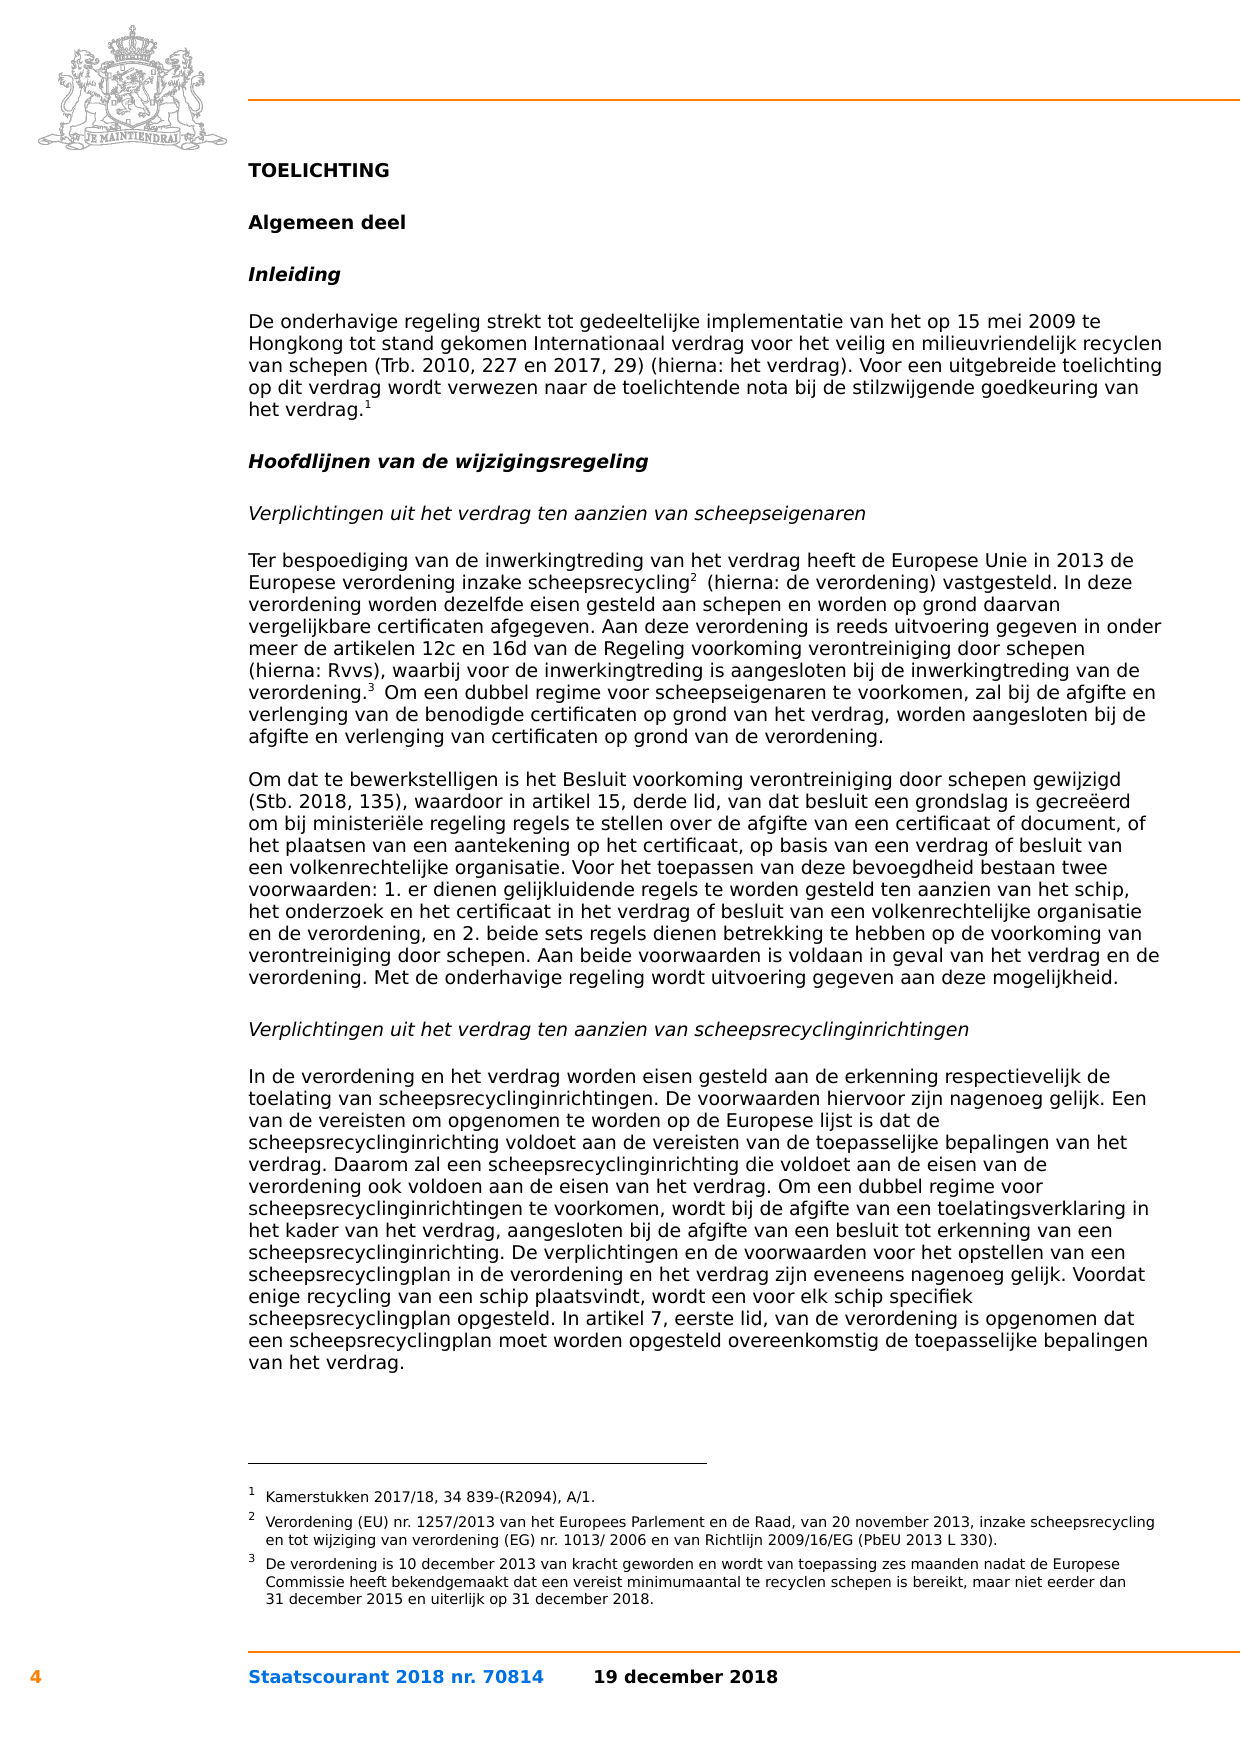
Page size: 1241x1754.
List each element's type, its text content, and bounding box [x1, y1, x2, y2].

text Om dat te bewerkstelligen is het Besluit voorkoming verontreiniging door schepen gewijzigd (Stb. 2018, 135), waardoor in artikel 15, derde lid, van dat besluit een grondslag is gecreëerd om bij ministeriële regeling regels te stellen over de afgifte van een certificaat of document, of het plaatsen van een aantekening op het certificaat, op basis van een verdrag of besluit van een volkenrechtelijke organisatie. Voor het toepassen van deze bevoegdheid bestaan twee voorwaarden: 1. er dienen gelijkluidende regels te worden gesteld ten aanzien van het schip, het onderzoek en het certificaat in het verdrag of besluit van een volkenrechtelijke organisatie en de verordening, en 2. beide sets regels dienen betrekking te hebben op de voorkoming van verontreiniging door schepen. Aan beide voorwaarden is voldaan in geval van het verdrag en de verordening. Met de onderhavige regeling wordt uitvoering gegeven aan deze mogelijkheid. [248, 769, 1163, 989]
subtitle Verplichtingen uit het verdrag ten aanzien van scheepsrecyclinginrichtingen [248, 1019, 1163, 1041]
text Ter bespoediging van de inwerkingtreding van het verdrag heeft de Europese Unie in 2013 de Europese verordening inzake scheepsrecycling (hierna: de verordening) vastgesteld. In deze verordening worden dezelfde eisen gesteld aan schepen en worden op grond daarvan vergelijkbare certificaten afgegeven. Aan deze verordening is reeds uitvoering gegeven in onder meer de artikelen 12c en 16d van de Regeling voorkoming verontreiniging door schepen (hierna: Rvvs), waarbij voor de inwerkingtreding is aangesloten bij de inwerkingtreding van de verordening. Om een dubbel regime voor scheepseigenaren te voorkomen, zal bij de afgifte en verlenging van de benodigde certificaten op grond van het verdrag, worden aangesloten bij de afgifte en verlenging van certificaten op grond van de verordening. [248, 550, 1163, 747]
subtitle Inleiding [248, 264, 1163, 286]
subtitle Algemeen deel [248, 212, 1163, 234]
text Kamerstukken 2017/18, 34 839-(R2094), A/1. [248, 1485, 1163, 1507]
text In de verordening en het verdrag worden eisen gesteld aan de erkenning respectievelijk de toelating van scheepsrecyclinginrichtingen. De voorwaarden hiervoor zijn nagenoeg gelijk. Een van de vereisten om opgenomen te worden op de Europese lijst is dat de scheepsrecyclinginrichting voldoet aan de vereisten van de toepasselijke bepalingen van het verdrag. Daarom zal een scheepsrecyclinginrichting die voldoet aan de eisen van de verordening ook voldoen aan de eisen van het verdrag. Om een dubbel regime voor scheepsrecyclinginrichtingen te voorkomen, wordt bij de afgifte van een toelatingsverklaring in het kader van het verdrag, aangesloten bij de afgifte van een besluit tot erkenning van een scheepsrecyclinginrichting. De verplichtingen en de voorwaarden voor het opstellen van een scheepsrecyclingplan in de verordening en het verdrag zijn eveneens nagenoeg gelijk. Voordat enige recycling van een schip plaatsvindt, wordt een voor elk schip specifiek scheepsrecyclingplan opgesteld. In artikel 7, eerste lid, van de verordening is opgenomen dat een scheepsrecyclingplan moet worden opgesteld overeenkomstig de toepasselijke bepalingen van het verdrag. [248, 1066, 1163, 1374]
subtitle Verplichtingen uit het verdrag ten aanzien van scheepseigenaren [248, 503, 1163, 525]
subtitle Hoofdlijnen van de wijzigingsregeling [248, 451, 1163, 473]
subtitle TOELICHTING [248, 160, 1163, 182]
text Verordening (EU) nr. 1257/2013 van het Europees Parlement en de Raad, van 20 november 2013, inzake scheepsrecycling en tot wijziging van verordening (EG) nr. 1013/ 2006 en van Richtlijn 2009/16/EG (PbEU 2013 L 330). [248, 1510, 1163, 1549]
text De onderhavige regeling strekt tot gedeeltelijke implementatie van het op 15 mei 2009 te Hongkong tot stand gekomen Internationaal verdrag voor het veilig en milieuvriendelijk recyclen van schepen (Trb. 2010, 227 en 2017, 29) (hierna: het verdrag). Voor een uitgebreide toelichting op dit verdrag wordt verwezen naar de toelichtende nota bij de stilzwijgende goedkeuring van het verdrag. [248, 311, 1163, 421]
text De verordening is 10 december 2013 van kracht geworden en wordt van toepassing zes maanden nadat de Europese Commissie heeft bekendgemaakt dat een vereist minimumaantal te recyclen schepen is bereikt, maar niet eerder dan 31 december 2015 en uiterlijk op 31 december 2018. [248, 1552, 1163, 1608]
picture [38, 25, 227, 150]
